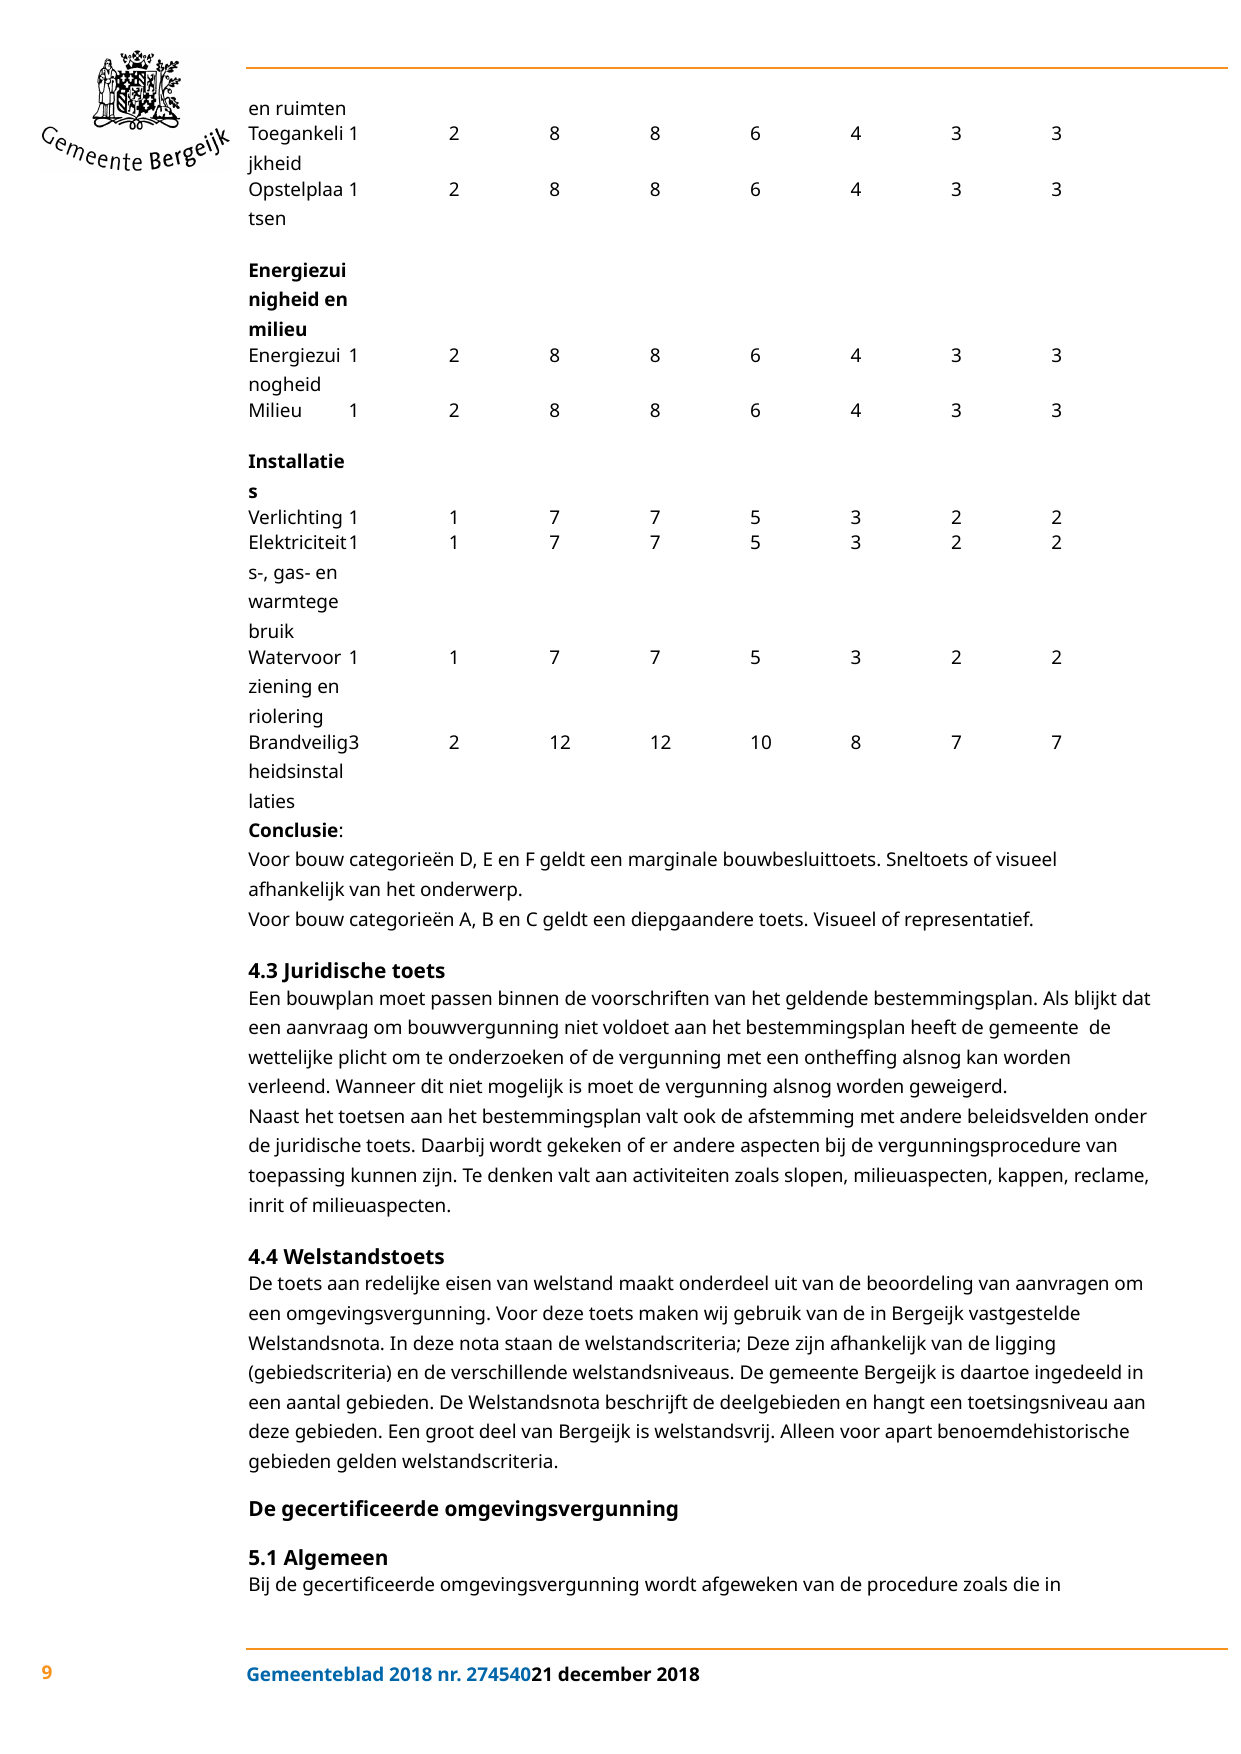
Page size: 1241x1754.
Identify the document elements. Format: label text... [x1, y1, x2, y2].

table_cell 3 [1051, 121, 1152, 176]
table_cell 3 [951, 342, 1051, 397]
table_cell 6 [750, 121, 850, 176]
table_cell 8 [549, 176, 649, 231]
table_cell 2 [1051, 530, 1152, 644]
table_cell 7 [951, 729, 1051, 814]
table_cell 8 [549, 121, 649, 176]
table_cell 7 [1051, 729, 1152, 814]
text De toets aan redelijke eisen van welstand maakt onderdeel uit van de beoordeling van aanvragen om een omgevingsvergunning. Voor deze toets maken wij gebruik van de in Bergeijk vastgestelde Welstandsnota. In deze nota staan de welstandscriteria; Deze zijn afhankelijk van de ligging (gebiedscriteria) en de verschillende welstandsniveaus. De gemeente Bergeijk is daartoe ingedeeld in een aantal gebieden. De Welstandsnota beschrijft de deelgebieden en hangt een toetsingsniveau aan deze gebieden. Een groot deel van Bergeijk is welstandsvrij. Alleen voor apart benoemdehistorische gebieden gelden welstandscriteria. [248, 1271, 1152, 1474]
table_cell [449, 423, 549, 448]
table_cell [750, 231, 850, 257]
table_cell 4 [850, 397, 951, 423]
table_cell 4 [850, 176, 951, 231]
table_cell [549, 95, 649, 121]
table_cell [850, 449, 951, 504]
table_cell [549, 257, 649, 342]
table_cell [1051, 257, 1152, 342]
table_cell [449, 449, 549, 504]
table_cell 1 [348, 342, 449, 397]
table_cell 1 [449, 504, 549, 529]
table_cell Opstelplaatsen [248, 176, 348, 231]
table_cell 7 [650, 530, 750, 644]
table_cell 2 [449, 176, 549, 231]
table_cell [1051, 449, 1152, 504]
table_cell 1 [348, 176, 449, 231]
table_cell 1 [449, 530, 549, 644]
table_cell Energiezuinogheid [248, 342, 348, 397]
table_cell Milieu [248, 397, 348, 423]
table_cell 6 [750, 342, 850, 397]
table_cell 6 [750, 397, 850, 423]
text Conclusie: [248, 817, 1152, 843]
table_cell 3 [348, 729, 449, 814]
table_cell [348, 257, 449, 342]
text De gecertificeerde omgevingsvergunning [248, 1494, 1152, 1522]
table_cell [1051, 423, 1152, 448]
table_cell 8 [650, 342, 750, 397]
table_cell 8 [650, 176, 750, 231]
table_cell 5 [750, 530, 850, 644]
text Voor bouw categorieën D, E en F geldt een marginale bouwbesluittoets. Sneltoets of visueel afhankelijk van het onderwerp. [248, 847, 1152, 902]
text Een bouwplan moet passen binnen de voorschriften van het geldende bestemmingsplan. Als blijkt dat een aanvraag om bouwvergunning niet voldoet aan het bestemmingsplan heeft de gemeente de wettelijke plicht om te onderzoeken of de vergunning met een ontheffing alsnog kan worden verleend. Wanneer dit niet mogelijk is moet de vergunning alsnog worden geweigerd. [248, 985, 1152, 1099]
table_cell [449, 231, 549, 257]
text Bij de gecertificeerde omgevingsvergunning wordt afgeweken van de procedure zoals die in [248, 1571, 1152, 1597]
table_cell 2 [449, 397, 549, 423]
table_cell 3 [1051, 176, 1152, 231]
table_cell 1 [348, 121, 449, 176]
table_cell Toegankelijkheid [248, 121, 348, 176]
table_cell 1 [449, 644, 549, 729]
table_cell [650, 95, 750, 121]
table_cell [348, 449, 449, 504]
table_cell 4 [850, 121, 951, 176]
table_cell [650, 449, 750, 504]
table_cell 1 [348, 530, 449, 644]
table_cell [248, 423, 348, 448]
table_cell [650, 423, 750, 448]
table_cell 12 [549, 729, 649, 814]
table_cell Installaties [248, 449, 348, 504]
table_cell [549, 231, 649, 257]
table_cell 7 [549, 530, 649, 644]
table_cell [951, 449, 1051, 504]
table_cell 2 [951, 504, 1051, 529]
table_cell [951, 95, 1051, 121]
table_cell Brandveiligheidsinstallaties [248, 729, 348, 814]
table_cell [1051, 231, 1152, 257]
table_cell [348, 231, 449, 257]
table_cell [951, 231, 1051, 257]
table_cell 7 [549, 644, 649, 729]
table_cell 6 [750, 176, 850, 231]
table_cell 10 [750, 729, 850, 814]
table_cell 3 [951, 121, 1051, 176]
table_cell 1 [348, 397, 449, 423]
table_cell 5 [750, 644, 850, 729]
table_cell 3 [1051, 342, 1152, 397]
table_cell 2 [449, 729, 549, 814]
table_cell 8 [650, 397, 750, 423]
table_cell [348, 423, 449, 448]
table_cell 1 [348, 504, 449, 529]
table_cell [449, 257, 549, 342]
table_cell 3 [850, 644, 951, 729]
table_cell 8 [549, 342, 649, 397]
table_cell 3 [850, 504, 951, 529]
table_cell 8 [549, 397, 649, 423]
table_cell 7 [650, 644, 750, 729]
table_cell [549, 423, 649, 448]
table_cell 7 [650, 504, 750, 529]
table_cell en ruimten [248, 95, 348, 121]
text 4.3 Juridische toets [248, 956, 1152, 985]
table_cell 2 [951, 530, 1051, 644]
table_cell 2 [449, 121, 549, 176]
table_cell [951, 257, 1051, 342]
table_cell Energiezuinigheid en milieu [248, 257, 348, 342]
text 5.1 Algemeen [248, 1543, 1152, 1571]
picture [41, 47, 231, 172]
table_cell [850, 257, 951, 342]
table_cell 3 [951, 176, 1051, 231]
table_cell [348, 95, 449, 121]
table_cell 3 [1051, 397, 1152, 423]
table_cell [750, 95, 850, 121]
table_cell [549, 449, 649, 504]
table_cell [1051, 95, 1152, 121]
table_cell 2 [449, 342, 549, 397]
table_cell 5 [750, 504, 850, 529]
table_cell 2 [1051, 644, 1152, 729]
table_cell 7 [549, 504, 649, 529]
table_cell 2 [1051, 504, 1152, 529]
table_cell [850, 231, 951, 257]
table_cell Elektriciteits-, gas- en warmtegebruik [248, 530, 348, 644]
table_cell 2 [951, 644, 1051, 729]
text Naast het toetsen aan het bestemmingsplan valt ook de afstemming met andere beleidsvelden onder de juridische toets. Daarbij wordt gekeken of er andere aspecten bij de vergunningsprocedure van toepassing kunnen zijn. Te denken valt aan activiteiten zoals slopen, milieuaspecten, kappen, reclame, inrit of milieuaspecten. [248, 1103, 1152, 1217]
table_cell [650, 257, 750, 342]
table_cell [650, 231, 750, 257]
table_cell Watervoorziening en riolering [248, 644, 348, 729]
table_cell [850, 95, 951, 121]
text Voor bouw categorieën A, B en C geldt een diepgaandere toets. Visueel of representatief. [248, 906, 1152, 932]
table_cell 8 [850, 729, 951, 814]
table_cell [750, 423, 850, 448]
table_cell 8 [650, 121, 750, 176]
table_cell [750, 257, 850, 342]
table_cell [951, 423, 1051, 448]
table_cell [248, 231, 348, 257]
table_cell [850, 423, 951, 448]
table_cell 1 [348, 644, 449, 729]
table_cell 3 [850, 530, 951, 644]
table_cell [449, 95, 549, 121]
table_cell Verlichting [248, 504, 348, 529]
text 4.4 Welstandstoets [248, 1242, 1152, 1271]
table_cell 4 [850, 342, 951, 397]
table_cell [750, 449, 850, 504]
table_cell 3 [951, 397, 1051, 423]
table_cell 12 [650, 729, 750, 814]
